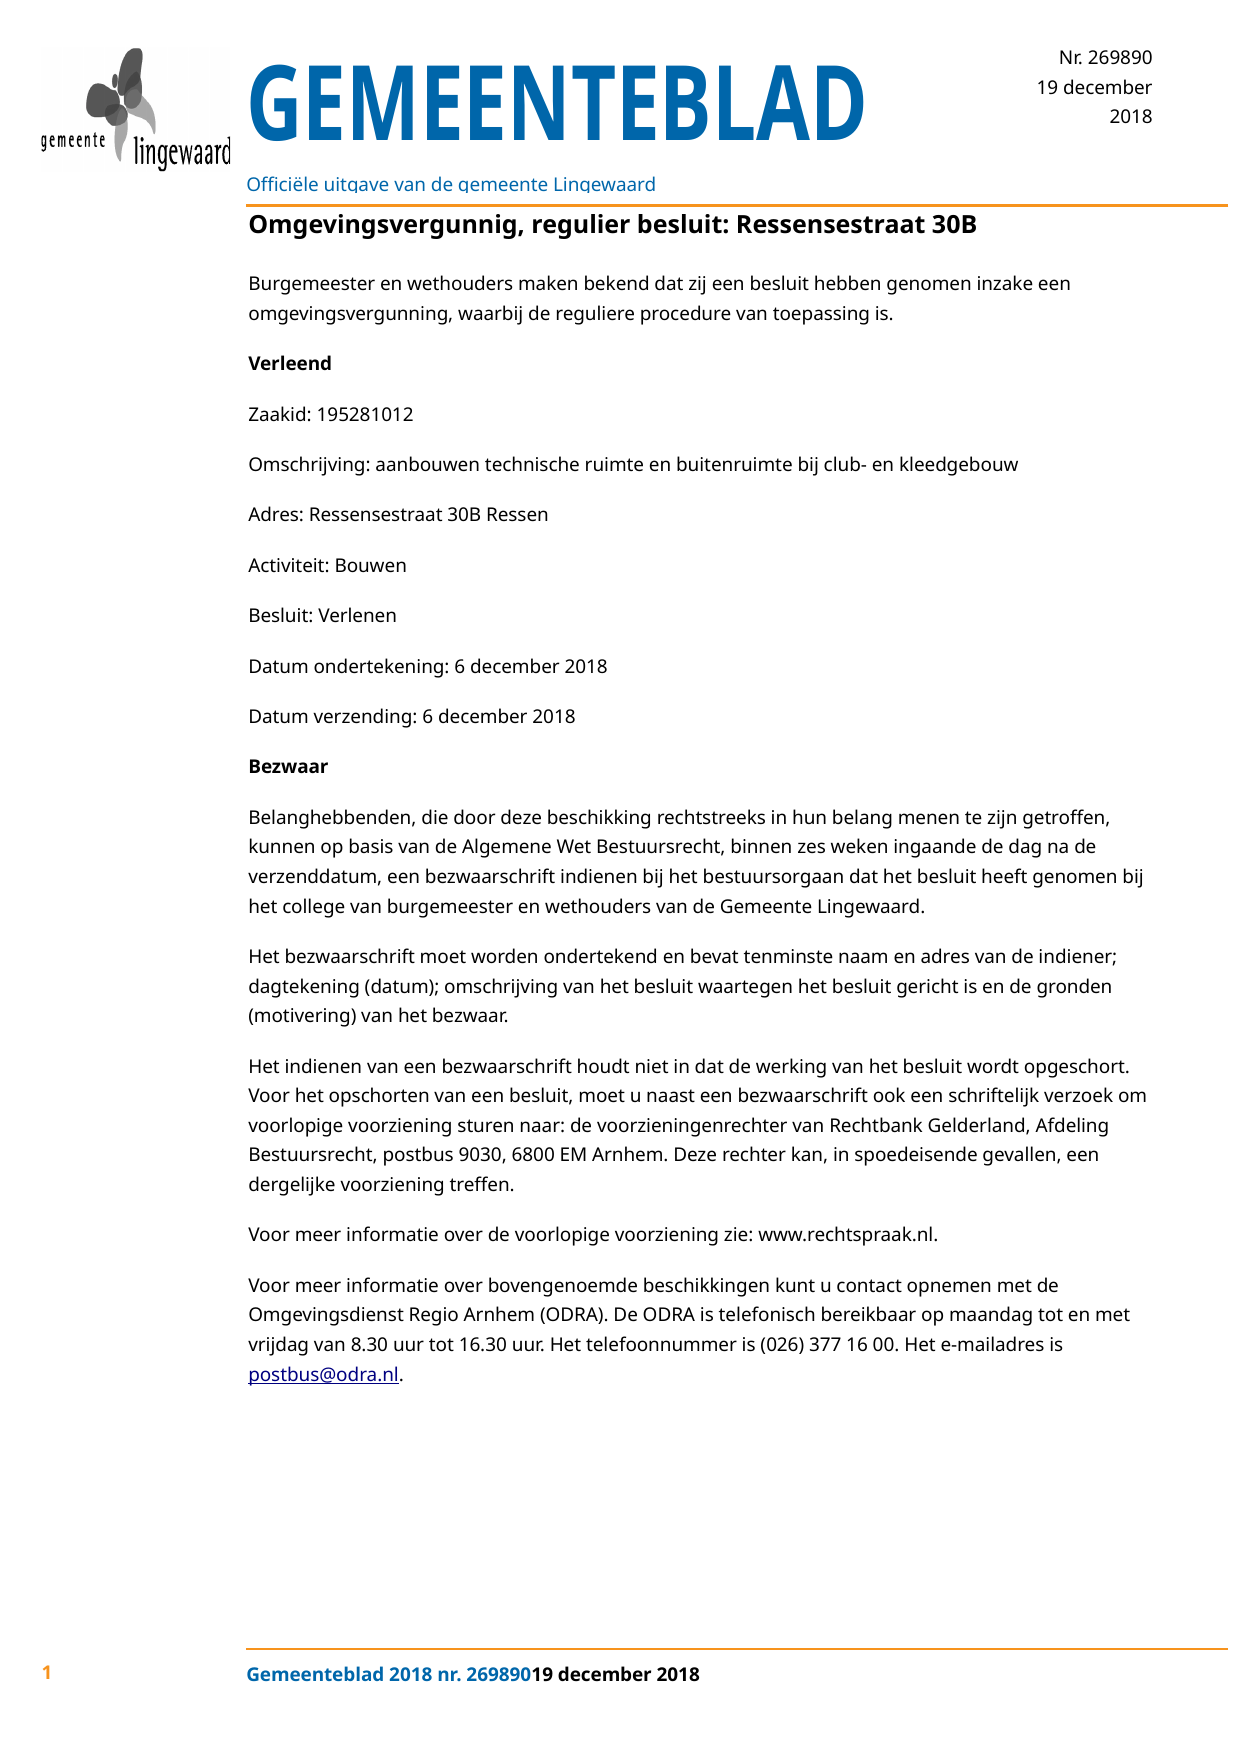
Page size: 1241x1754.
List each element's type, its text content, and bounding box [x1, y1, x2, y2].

text Datum ondertekening: 6 december 2018 [248, 653, 1152, 678]
text Belanghebbenden, die door deze beschikking rechtstreeks in hun belang menen te zijn getroffen, kunnen op basis van de Algemene Wet Bestuursrecht, binnen zes weken ingaande de dag na de verzenddatum, een bezwaarschrift indienen bij het bestuursorgaan dat het besluit heeft genomen bij het college van burgemeester en wethouders van de Gemeente Lingewaard. [248, 804, 1152, 918]
text Het bezwaarschrift moet worden ondertekend en bevat tenminste naam en adres van de indiener; dagtekening (datum); omschrijving van het besluit waartegen het besluit gericht is en de gronden (motivering) van het bezwaar. [248, 943, 1152, 1028]
text Datum verzending: 6 december 2018 [248, 703, 1152, 729]
text Besluit: Verlenen [248, 602, 1152, 628]
text Het indienen van een bezwaarschrift houdt niet in dat de werking van het besluit wordt opgeschort. Voor het opschorten van een besluit, moet u naast een bezwaarschrift ook een schriftelijk verzoek om voorlopige voorziening sturen naar: de voorzieningenrechter van Rechtbank Gelderland, Afdeling Bestuursrecht, postbus 9030, 6800 EM Arnhem. Deze rechter kan, in spoedeisende gevallen, een dergelijke voorziening treffen. [248, 1053, 1152, 1197]
text Voor meer informatie over bovengenoemde beschikkingen kunt u contact opnemen met de Omgevingsdienst Regio Arnhem (ODRA). De ODRA is telefonisch bereikbaar op maandag tot en met vrijdag van 8.30 uur tot 16.30 uur. Het telefoonnummer is (026) 377 16 00. Het e-mailadres is postbus@odra.nl. [248, 1272, 1152, 1386]
text Verleend [248, 350, 1152, 376]
text Adres: Ressensestraat 30B Ressen [248, 502, 1152, 527]
text Activiteit: Bouwen [248, 552, 1152, 578]
text Zaakid: 195281012 [248, 401, 1152, 426]
text Bezwaar [248, 754, 1152, 779]
text Burgemeester en wethouders maken bekend dat zij een besluit hebben genomen inzake een omgevingsvergunning, waarbij de reguliere procedure van toepassing is. [248, 270, 1152, 326]
picture [41, 47, 231, 172]
text Omgevingsvergunnig, regulier besluit: Ressensestraat 30B [248, 207, 1152, 241]
text Omschrijving: aanbouwen technische ruimte en buitenruimte bij club- en kleedgebouw [248, 451, 1152, 477]
text Voor meer informatie over de voorlopige voorziening zie: www.rechtspraak.nl. [248, 1222, 1152, 1247]
